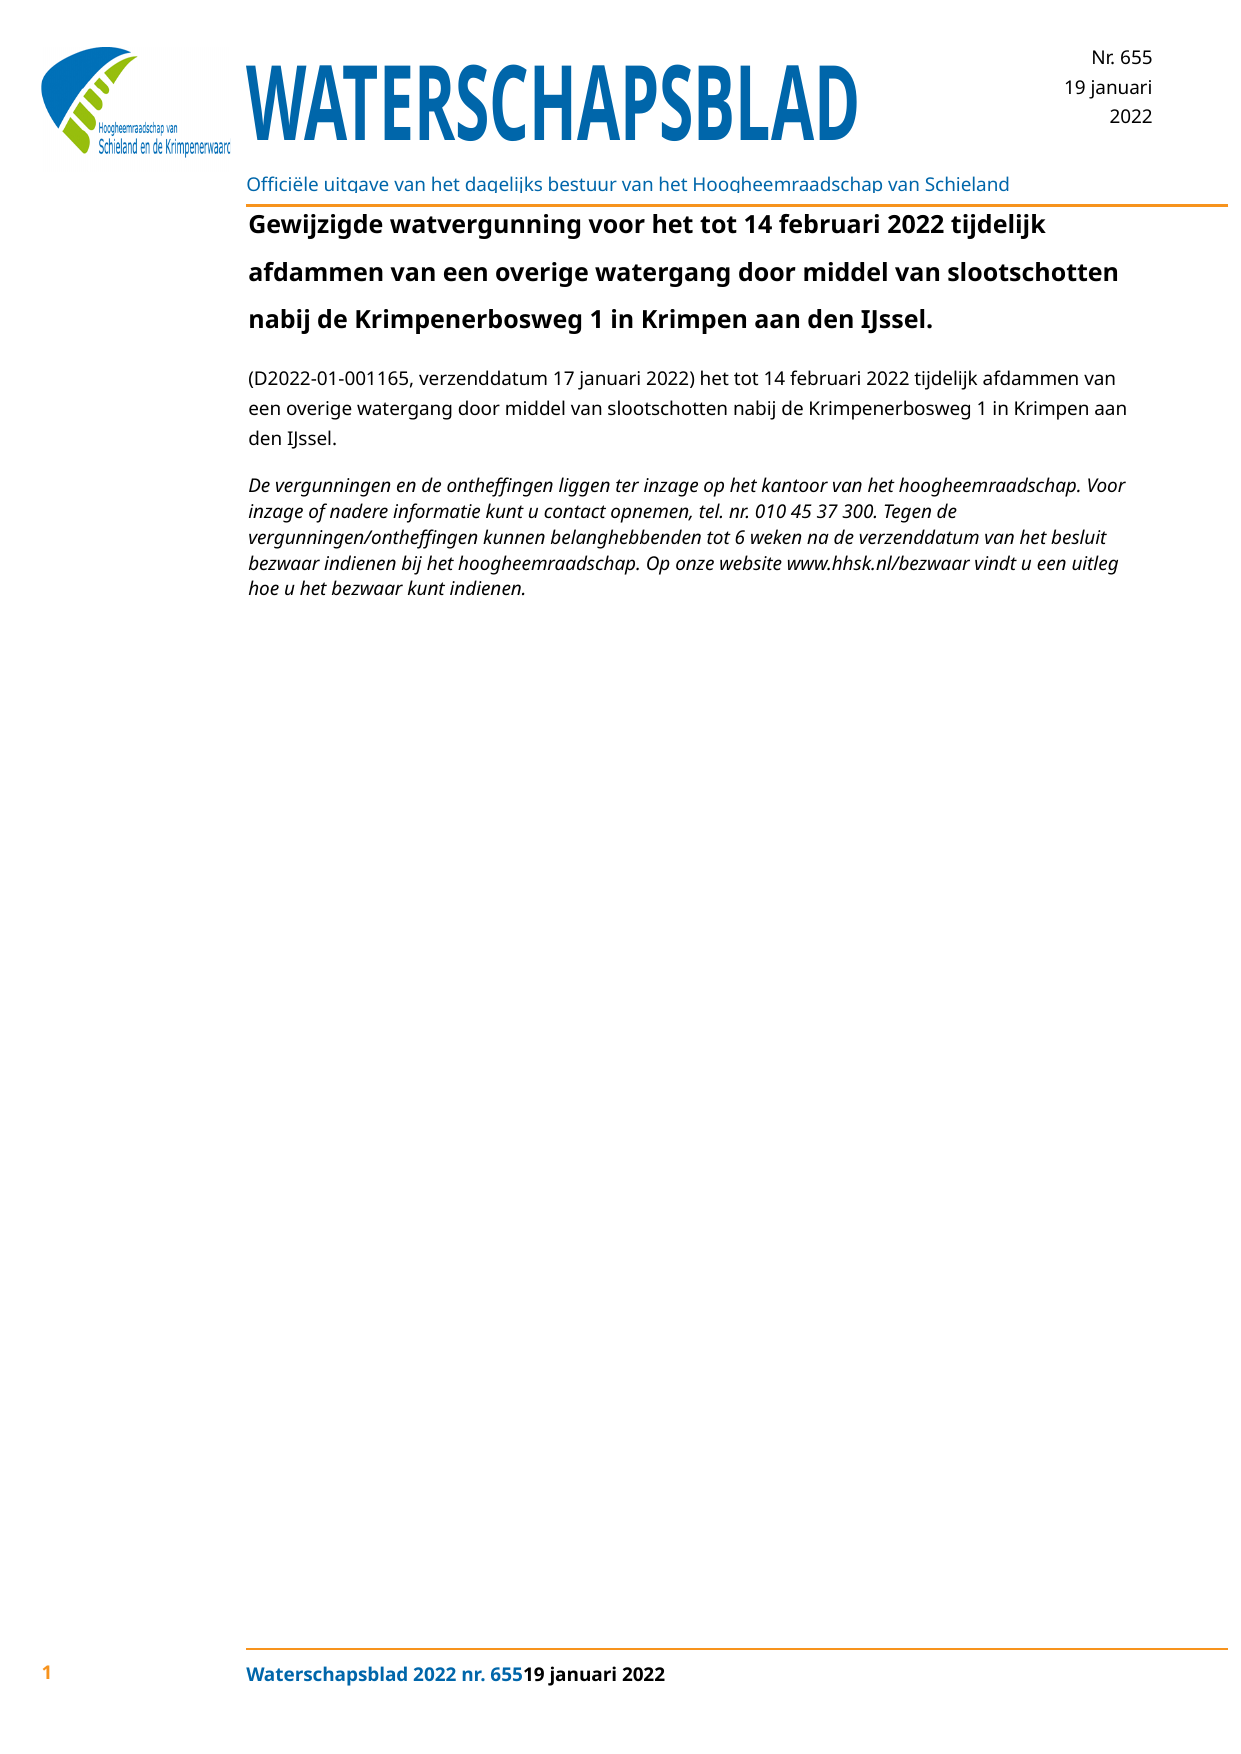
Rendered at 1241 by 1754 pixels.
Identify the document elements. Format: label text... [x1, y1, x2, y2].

text De vergunningen en de ontheffingen liggen ter inzage op het kantoor van het hoogheemraadschap. Voor inzage of nadere informatie kunt u contact opnemen, tel. nr. 010 45 37 300. Tegen de vergunningen/ontheffingen kunnen belanghebbenden tot 6 weken na de verzenddatum van het besluit bezwaar indienen bij het hoogheemraadschap. Op onze website www.hhsk.nl/bezwaar vindt u een uitleg hoe u het bezwaar kunt indienen. [248, 472, 1152, 601]
picture [41, 47, 231, 172]
text (D2022-01-001165, verzenddatum 17 januari 2022) het tot 14 februari 2022 tijdelijk afdammen van een overige watergang door middel van slootschotten nabij de Krimpenerbosweg 1 in Krimpen aan den IJssel. [248, 366, 1152, 450]
text Gewijzigde watvergunning voor het tot 14 februari 2022 tijdelijk afdammen van een overige watergang door middel van slootschotten nabij de Krimpenerbosweg 1 in Krimpen aan den IJssel. [248, 207, 1152, 336]
